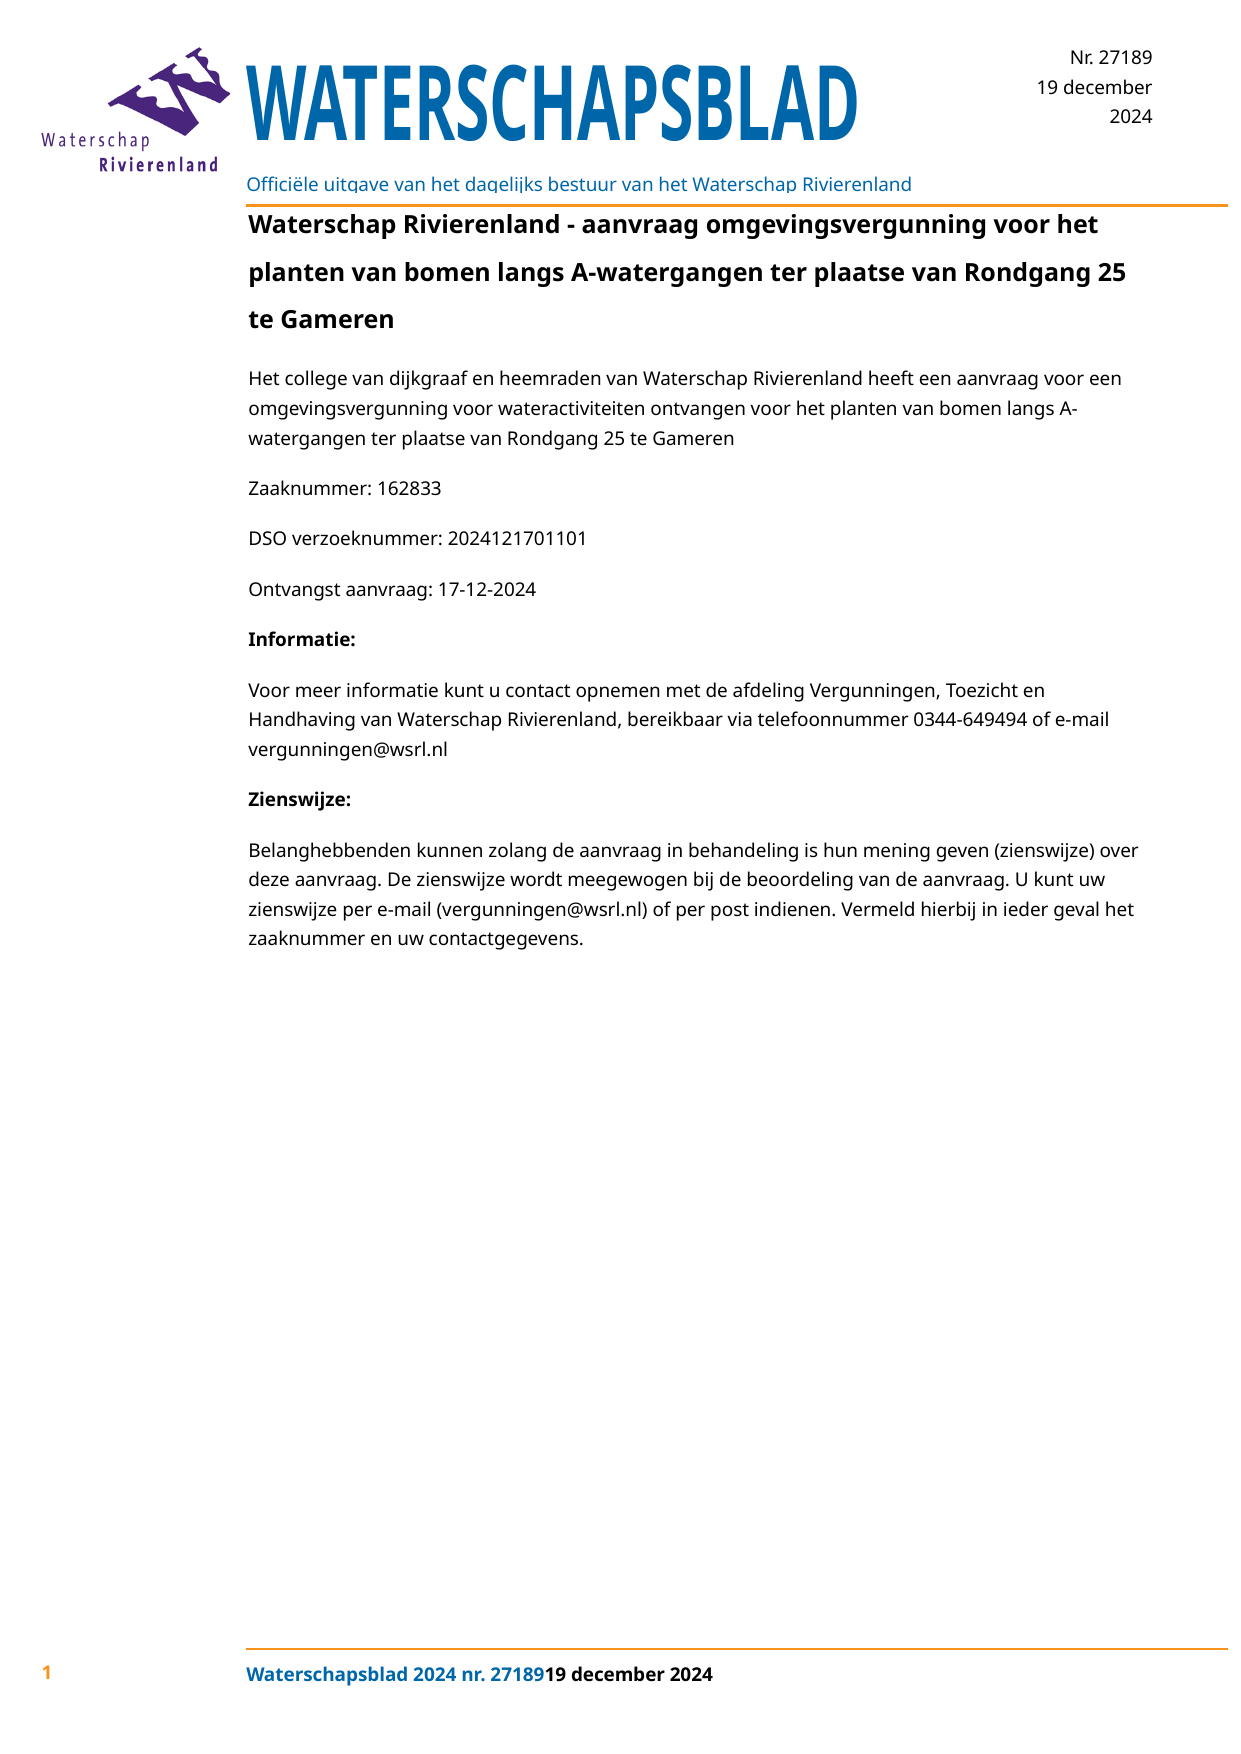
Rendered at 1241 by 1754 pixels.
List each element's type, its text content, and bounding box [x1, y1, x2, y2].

text Waterschap Rivierenland - aanvraag omgevingsvergunning voor het planten van bomen langs A-watergangen ter plaatse van Rondgang 25 te Gameren [248, 207, 1152, 336]
text DSO verzoeknummer: 2024121701101 [248, 526, 1152, 551]
text Zienswijze: [248, 786, 1152, 812]
text Informatie: [248, 626, 1152, 652]
text Zaaknummer: 162833 [248, 475, 1152, 501]
text Het college van dijkgraaf en heemraden van Waterschap Rivierenland heeft een aanvraag voor een omgevingsvergunning voor wateractiviteiten ontvangen voor het planten van bomen langs A-watergangen ter plaatse van Rondgang 25 te Gameren [248, 366, 1152, 450]
picture [41, 47, 231, 172]
text Voor meer informatie kunt u contact opnemen met de afdeling Vergunningen, Toezicht en Handhaving van Waterschap Rivierenland, bereikbaar via telefoonnummer 0344-649494 of e-mail vergunningen@wsrl.nl [248, 677, 1152, 762]
text Belanghebbenden kunnen zolang de aanvraag in behandeling is hun mening geven (zienswijze) over deze aanvraag. De zienswijze wordt meegewogen bij de beoordeling van de aanvraag. U kunt uw zienswijze per e-mail (vergunningen@wsrl.nl) of per post indienen. Vermeld hierbij in ieder geval het zaaknummer en uw contactgegevens. [248, 837, 1152, 951]
text Ontvangst aanvraag: 17-12-2024 [248, 576, 1152, 602]
